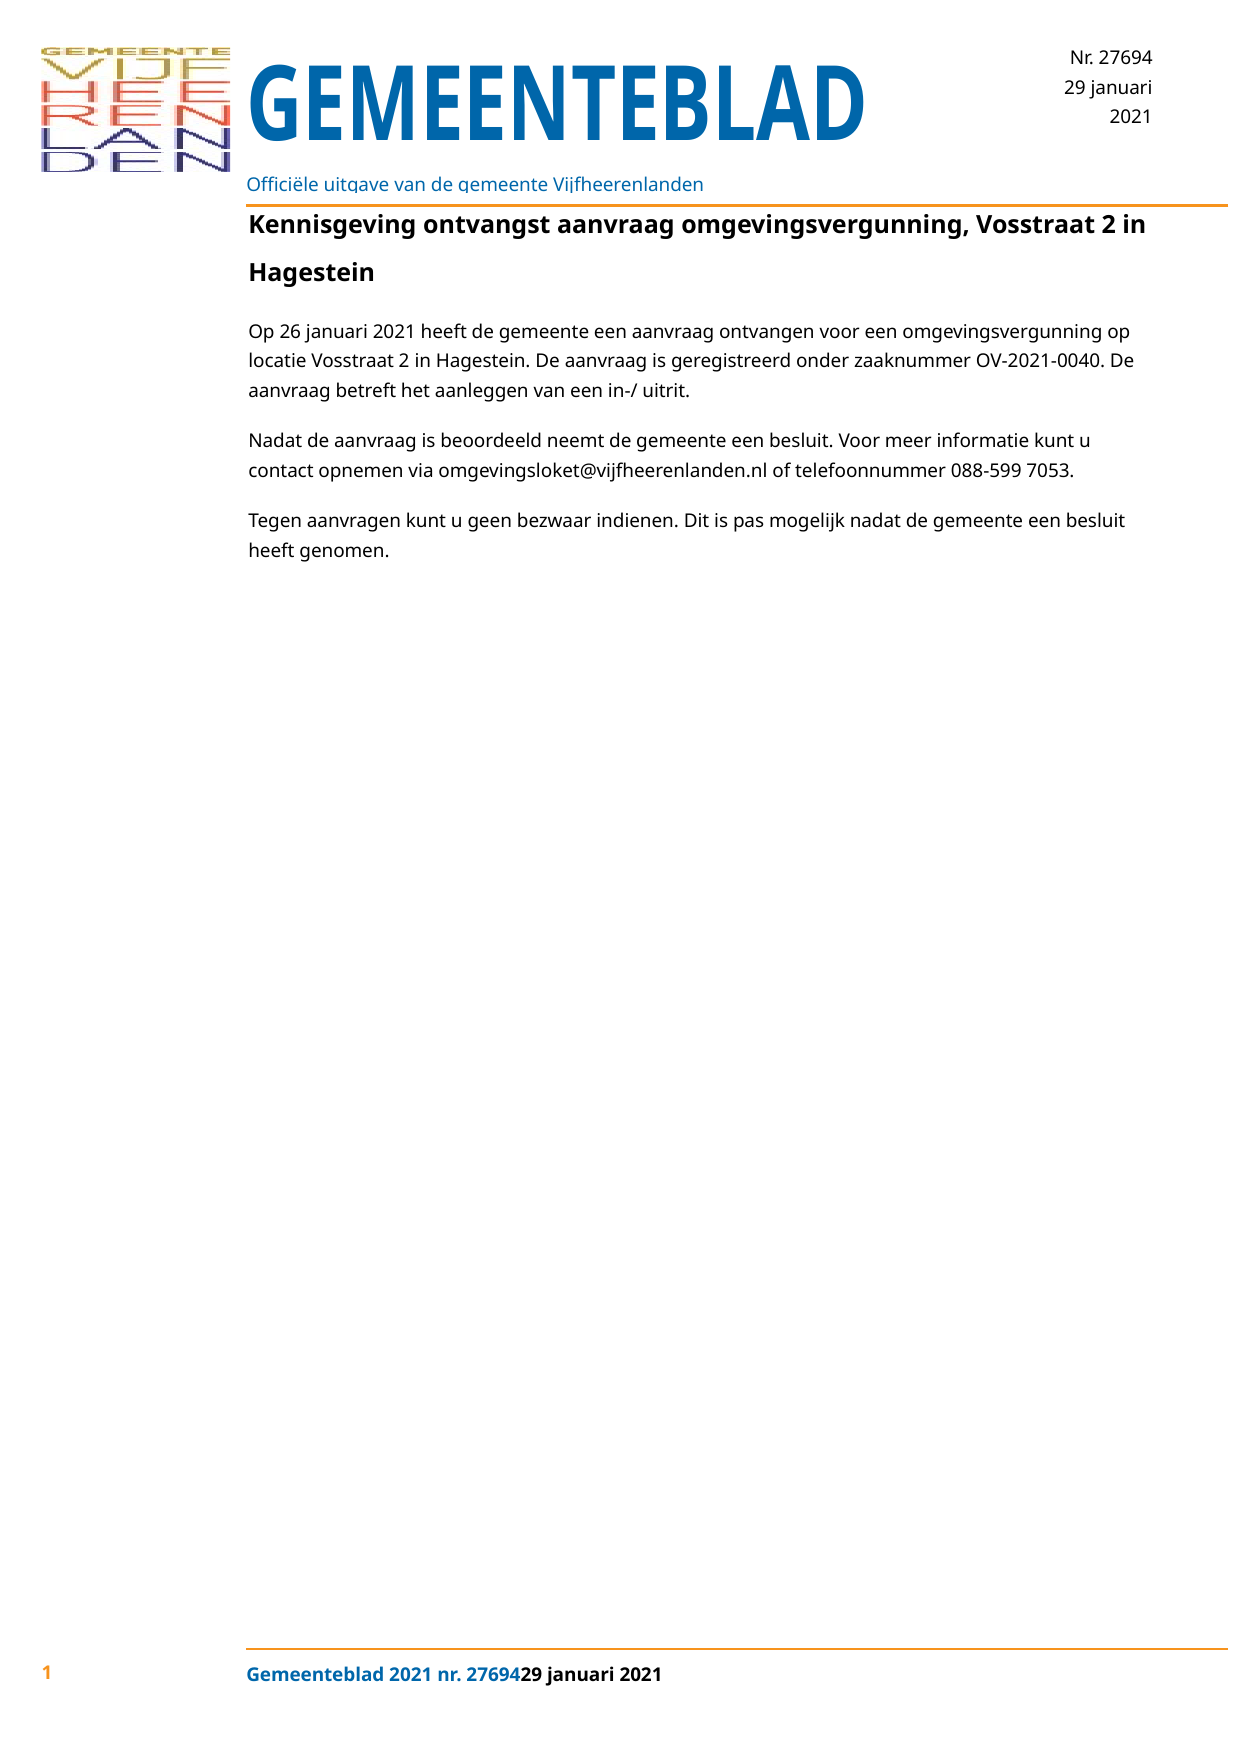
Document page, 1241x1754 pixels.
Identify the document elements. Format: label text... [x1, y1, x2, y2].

text Op 26 januari 2021 heeft de gemeente een aanvraag ontvangen voor een omgevingsvergunning op locatie Vosstraat 2 in Hagestein. De aanvraag is geregistreerd onder zaaknummer OV-2021-0040. De aanvraag betreft het aanleggen van een in-/ uitrit. [248, 318, 1152, 403]
text Kennisgeving ontvangst aanvraag omgevingsvergunning, Vosstraat 2 in Hagestein [248, 207, 1152, 288]
text Nadat de aanvraag is beoordeeld neemt de gemeente een besluit. Voor meer informatie kunt u contact opnemen via omgevingsloket@vijfheerenlanden.nl of telefoonnummer 088-599 7053. [248, 427, 1152, 483]
text Tegen aanvragen kunt u geen bezwaar indienen. Dit is pas mogelijk nadat de gemeente een besluit heeft genomen. [248, 507, 1152, 563]
picture [41, 47, 231, 172]
